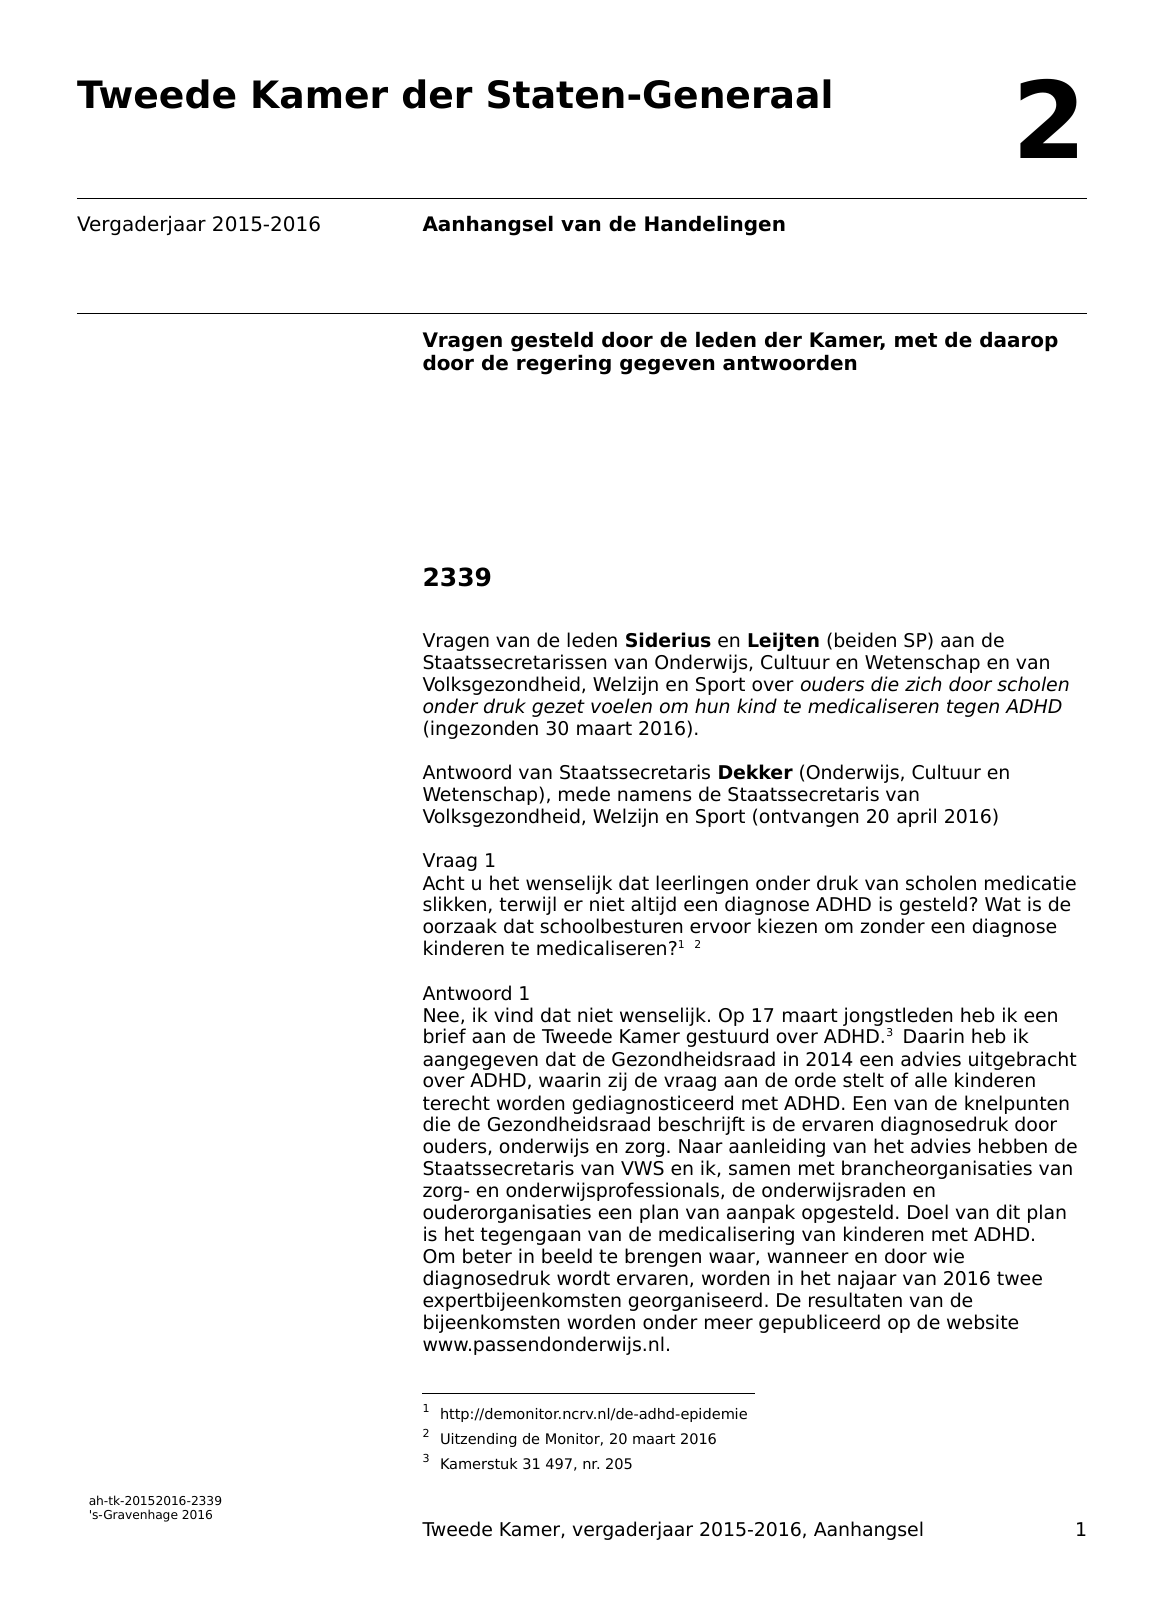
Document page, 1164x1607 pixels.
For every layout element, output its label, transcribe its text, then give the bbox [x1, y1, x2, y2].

text 2339 [422, 563, 1087, 592]
text Acht u het wenselijk dat leerlingen onder druk van scholen medicatie slikken, terwijl er niet altijd een diagnose ADHD is gesteld? Wat is de oorzaak dat schoolbesturen ervoor kiezen om zonder een diagnose kinderen te medicaliseren? [422, 872, 1087, 960]
table_cell [77, 314, 422, 375]
text Vraag 1 [422, 850, 1087, 872]
text Antwoord 1 [422, 982, 1087, 1004]
table_cell Vragen gesteld door de leden der Kamer, met de daarop door de regering gegeven antwoorden [422, 314, 1087, 375]
text Vragen van de leden Siderius en Leijten (beiden SP) aan de Staatssecretarissen van Onderwijs, Cultuur en Wetenschap en van Volksgezondheid, Welzijn en Sport over ouders die zich door scholen onder druk gezet voelen om hun kind te medicaliseren tegen ADHD (ingezonden 30 maart 2016). [422, 630, 1087, 740]
text Om beter in beeld te brengen waar, wanneer en door wie diagnosedruk wordt ervaren, worden in het najaar van 2016 twee expertbijeenkomsten georganiseerd. De resultaten van de bijeenkomsten worden onder meer gepubliceerd op de website www.passendonderwijs.nl. [422, 1246, 1087, 1356]
text Uitzending de Monitor, 20 maart 2016 [422, 1427, 1087, 1449]
text Kamerstuk 31 497, nr. 205 [422, 1452, 1087, 1474]
table_cell Vergaderjaar 2015-2016 [77, 199, 422, 313]
text Nee, ik vind dat niet wenselijk. Op 17 maart jongstleden heb ik een brief aan de Tweede Kamer gestuurd over ADHD. Daarin heb ik aangegeven dat de Gezondheidsraad in 2014 een advies uitgebracht over ADHD, waarin zij de vraag aan de orde stelt of alle kinderen terecht worden gediagnosticeerd met ADHD. Een van de knelpunten die de Gezondheidsraad beschrijft is de ervaren diagnosedruk door ouders, onderwijs en zorg. Naar aanleiding van het advies hebben de Staatssecretaris van VWS en ik, samen met brancheorganisaties van zorg- en onderwijsprofessionals, de onderwijsraden en ouderorganisaties een plan van aanpak opgesteld. Doel van dit plan is het tegengaan van de medicalisering van kinderen met ADHD. [422, 1004, 1087, 1246]
table_header Tweede Kamer der Staten-Generaal [77, 59, 886, 198]
text Antwoord van Staatssecretaris Dekker (Onderwijs, Cultuur en Wetenschap), mede namens de Staatssecretaris van Volksgezondheid, Welzijn en Sport (ontvangen 20 april 2016) [422, 762, 1087, 828]
table_header 2 [886, 59, 1087, 198]
table_cell Aanhangsel van de Handelingen [422, 199, 1087, 313]
text ah-tk-20152016-2339 [88, 1494, 323, 1508]
text http://demonitor.ncrv.nl/de-adhd-epidemie [422, 1402, 1087, 1424]
text 's-Gravenhage 2016 [88, 1508, 323, 1522]
